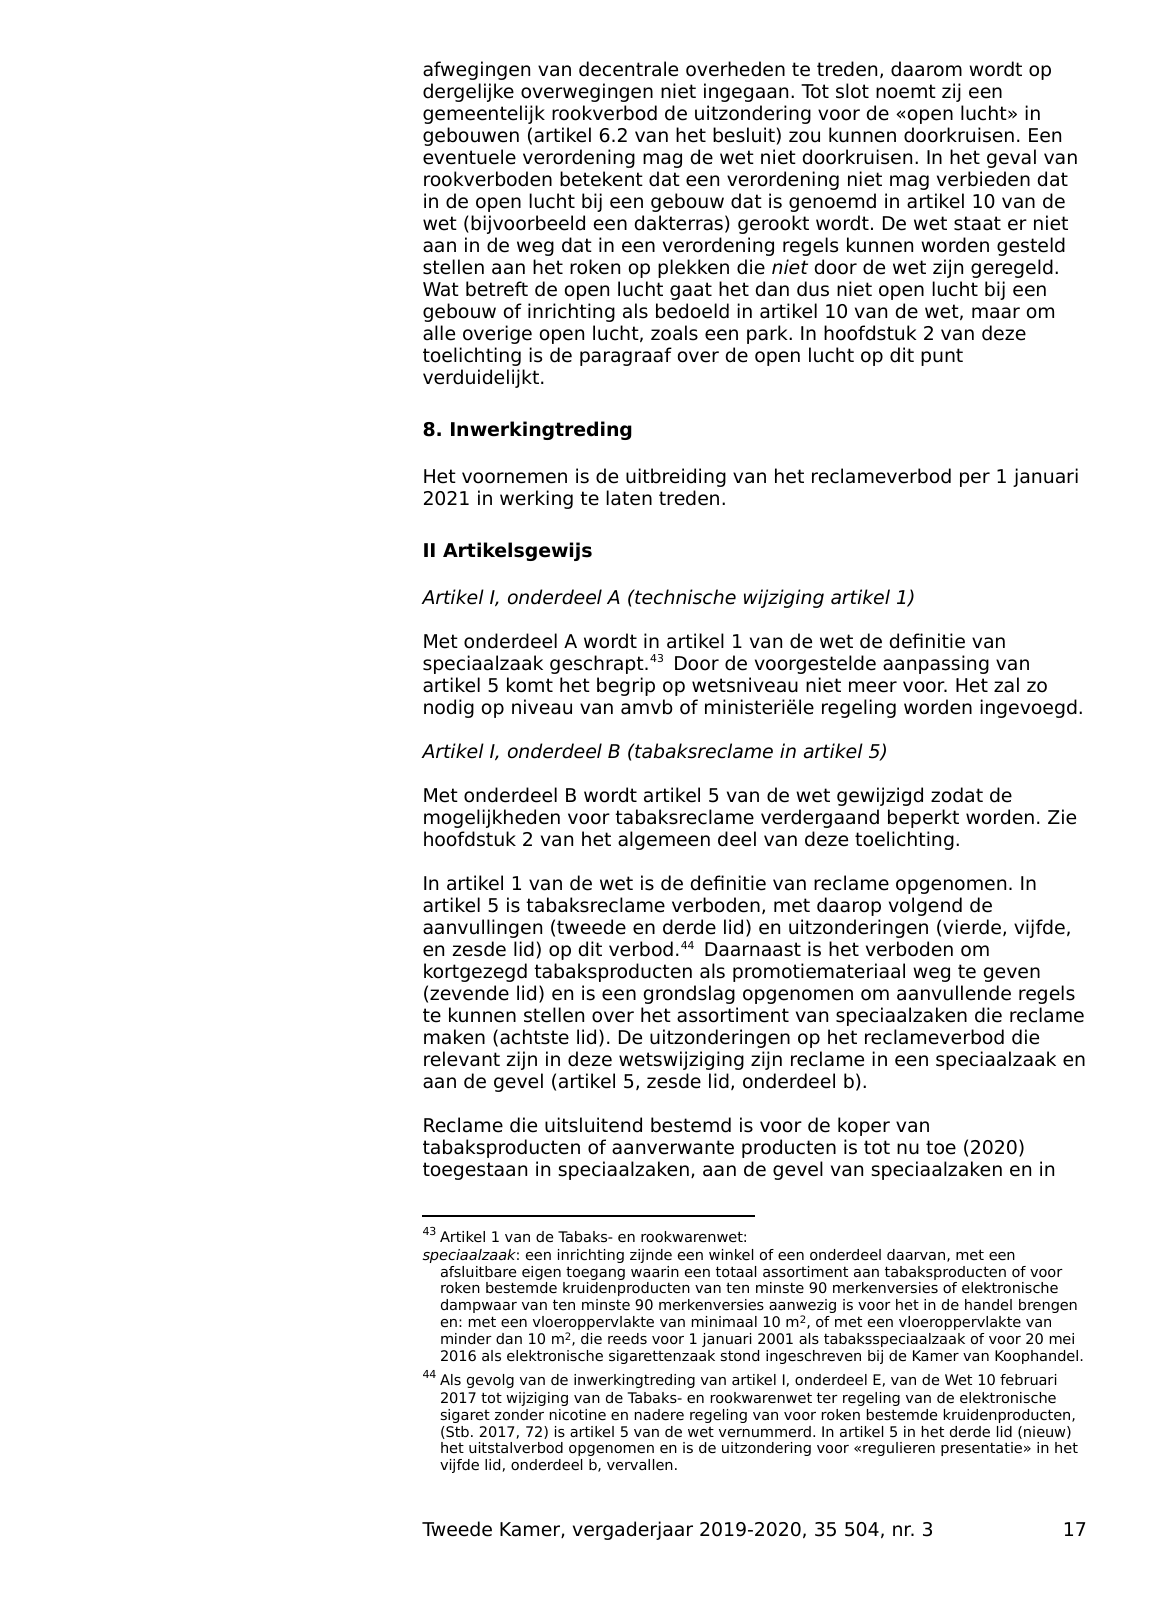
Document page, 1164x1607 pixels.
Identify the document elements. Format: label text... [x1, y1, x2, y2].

text Met onderdeel B wordt artikel 5 van de wet gewijzigd zodat de mogelijkheden voor tabaksreclame verdergaand beperkt worden. Zie hoofdstuk 2 van het algemeen deel van deze toelichting. [422, 785, 1087, 851]
text Als gevolg van de inwerkingtreding van artikel I, onderdeel E, van de Wet 10 februari 2017 tot wijziging van de Tabaks- en rookwarenwet ter regeling van de elektronische sigaret zonder nicotine en nadere regeling van voor roken bestemde kruidenproducten, (Stb. 2017, 72) is artikel 5 van de wet vernummerd. In artikel 5 in het derde lid (nieuw) het uitstalverbod opgenomen en is de uitzondering voor «regulieren presentatie» in het vijfde lid, onderdeel b, vervallen. [422, 1368, 1087, 1474]
subtitle II Artikelsgewijs [422, 540, 1087, 562]
text Met onderdeel A wordt in artikel 1 van de wet de definitie van speciaalzaak geschrapt. Door de voorgestelde aanpassing van artikel 5 komt het begrip op wetsniveau niet meer voor. Het zal zo nodig op niveau van amvb of ministeriële regeling worden ingevoegd. [422, 631, 1087, 719]
text Het voornemen is de uitbreiding van het reclameverbod per 1 januari 2021 in werking te laten treden. [422, 466, 1087, 510]
subtitle Artikel I, onderdeel A (technische wijziging artikel 1) [422, 587, 1087, 609]
text afwegingen van decentrale overheden te treden, daarom wordt op dergelijke overwegingen niet ingegaan. Tot slot noemt zij een gemeentelijk rookverbod de uitzondering voor de «open lucht» in gebouwen (artikel 6.2 van het besluit) zou kunnen doorkruisen. Een eventuele verordening mag de wet niet doorkruisen. In het geval van rookverboden betekent dat een verordening niet mag verbieden dat in de open lucht bij een gebouw dat is genoemd in artikel 10 van de wet (bijvoorbeeld een dakterras) gerookt wordt. De wet staat er niet aan in de weg dat in een verordening regels kunnen worden gesteld stellen aan het roken op plekken die niet door de wet zijn geregeld. Wat betreft de open lucht gaat het dan dus niet open lucht bij een gebouw of inrichting als bedoeld in artikel 10 van de wet, maar om alle overige open lucht, zoals een park. In hoofdstuk 2 van deze toelichting is de paragraaf over de open lucht op dit punt verduidelijkt. [422, 59, 1087, 389]
subtitle Artikel I, onderdeel B (tabaksreclame in artikel 5) [422, 741, 1087, 763]
text In artikel 1 van de wet is de definitie van reclame opgenomen. In artikel 5 is tabaksreclame verboden, met daarop volgend de aanvullingen (tweede en derde lid) en uitzonderingen (vierde, vijfde, en zesde lid) op dit verbod. Daarnaast is het verboden om kortgezegd tabaksproducten als promotiemateriaal weg te geven (zevende lid) en is een grondslag opgenomen om aanvullende regels te kunnen stellen over het assortiment van speciaalzaken die reclame maken (achtste lid). De uitzonderingen op het reclameverbod die relevant zijn in deze wetswijziging zijn reclame in een speciaalzaak en aan de gevel (artikel 5, zesde lid, onderdeel b). [422, 873, 1087, 1093]
text Artikel 1 van de Tabaks- en rookwarenwet: [422, 1225, 1087, 1247]
text speciaalzaak: een inrichting zijnde een winkel of een onderdeel daarvan, met een afsluitbare eigen toegang waarin een totaal assortiment aan tabaksproducten of voor roken bestemde kruidenproducten van ten minste 90 merkenversies of elektronische dampwaar van ten minste 90 merkenversies aanwezig is voor het in de handel brengen en: met een vloeroppervlakte van minimaal 10 m2, of met een vloeroppervlakte van minder dan 10 m2, die reeds voor 1 januari 2001 als tabaksspeciaalzaak of voor 20 mei 2016 als elektronische sigarettenzaak stond ingeschreven bij de Kamer van Koophandel. [422, 1247, 1087, 1365]
subtitle 8. Inwerkingtreding [422, 419, 1087, 441]
text Reclame die uitsluitend bestemd is voor de koper van tabaksproducten of aanverwante producten is tot nu toe (2020) toegestaan in speciaalzaken, aan de gevel van speciaalzaken en in [422, 1115, 1087, 1181]
